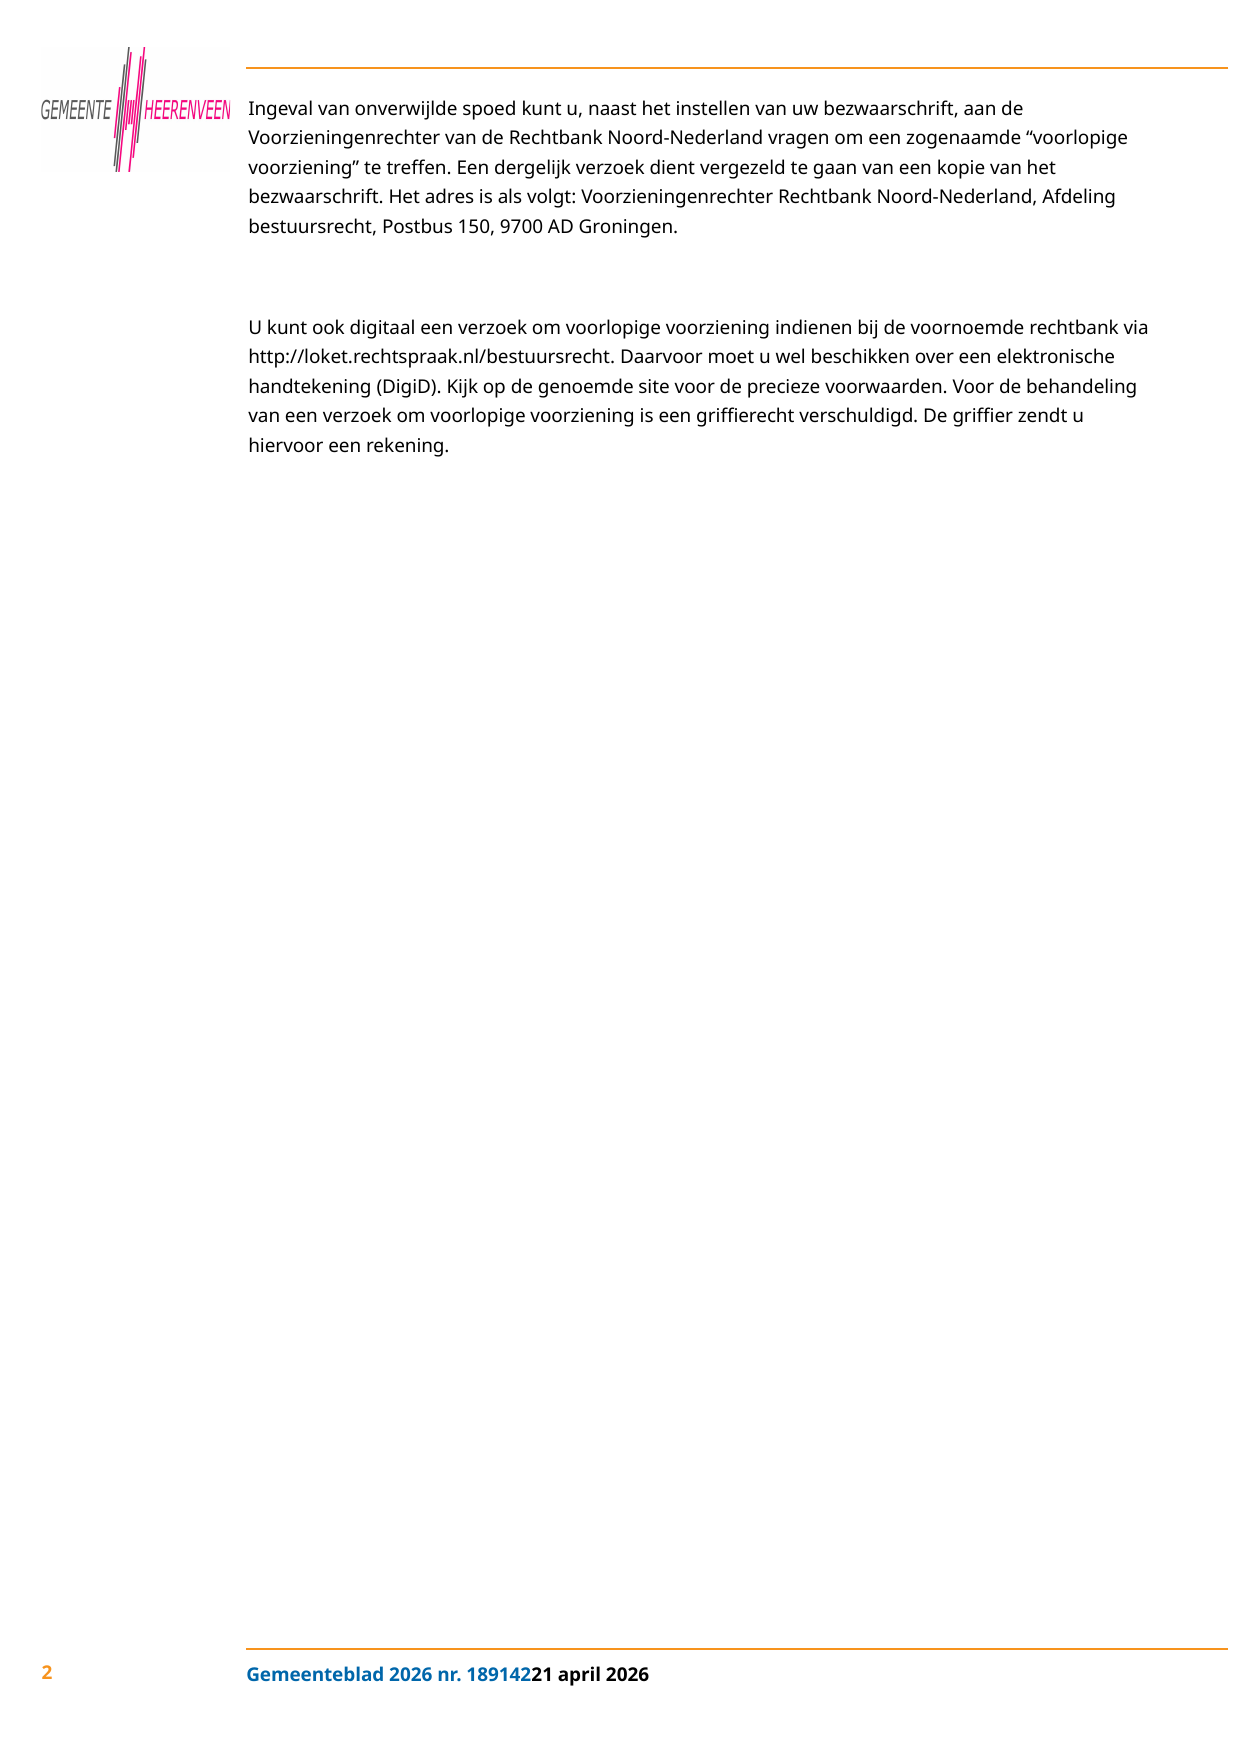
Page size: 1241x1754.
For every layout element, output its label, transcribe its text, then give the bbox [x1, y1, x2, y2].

picture [41, 47, 231, 172]
text Ingeval van onverwijlde spoed kunt u, naast het instellen van uw bezwaarschrift, aan de Voorzieningenrechter van de Rechtbank Noord-Nederland vragen om een zogenaamde “voorlopige voorziening” te treffen. Een dergelijk verzoek dient vergezeld te gaan van een kopie van het bezwaarschrift. Het adres is als volgt: Voorzieningenrechter Rechtbank Noord-Nederland, Afdeling bestuursrecht, Postbus 150, 9700 AD Groningen. [248, 95, 1152, 239]
text U kunt ook digitaal een verzoek om voorlopige voorziening indienen bij de voornoemde rechtbank via http://loket.rechtspraak.nl/bestuursrecht. Daarvoor moet u wel beschikken over een elektronische handtekening (DigiD). Kijk op de genoemde site voor de precieze voorwaarden. Voor de behandeling van een verzoek om voorlopige voorziening is een griffierecht verschuldigd. De griffier zendt u hiervoor een rekening. [248, 314, 1152, 458]
